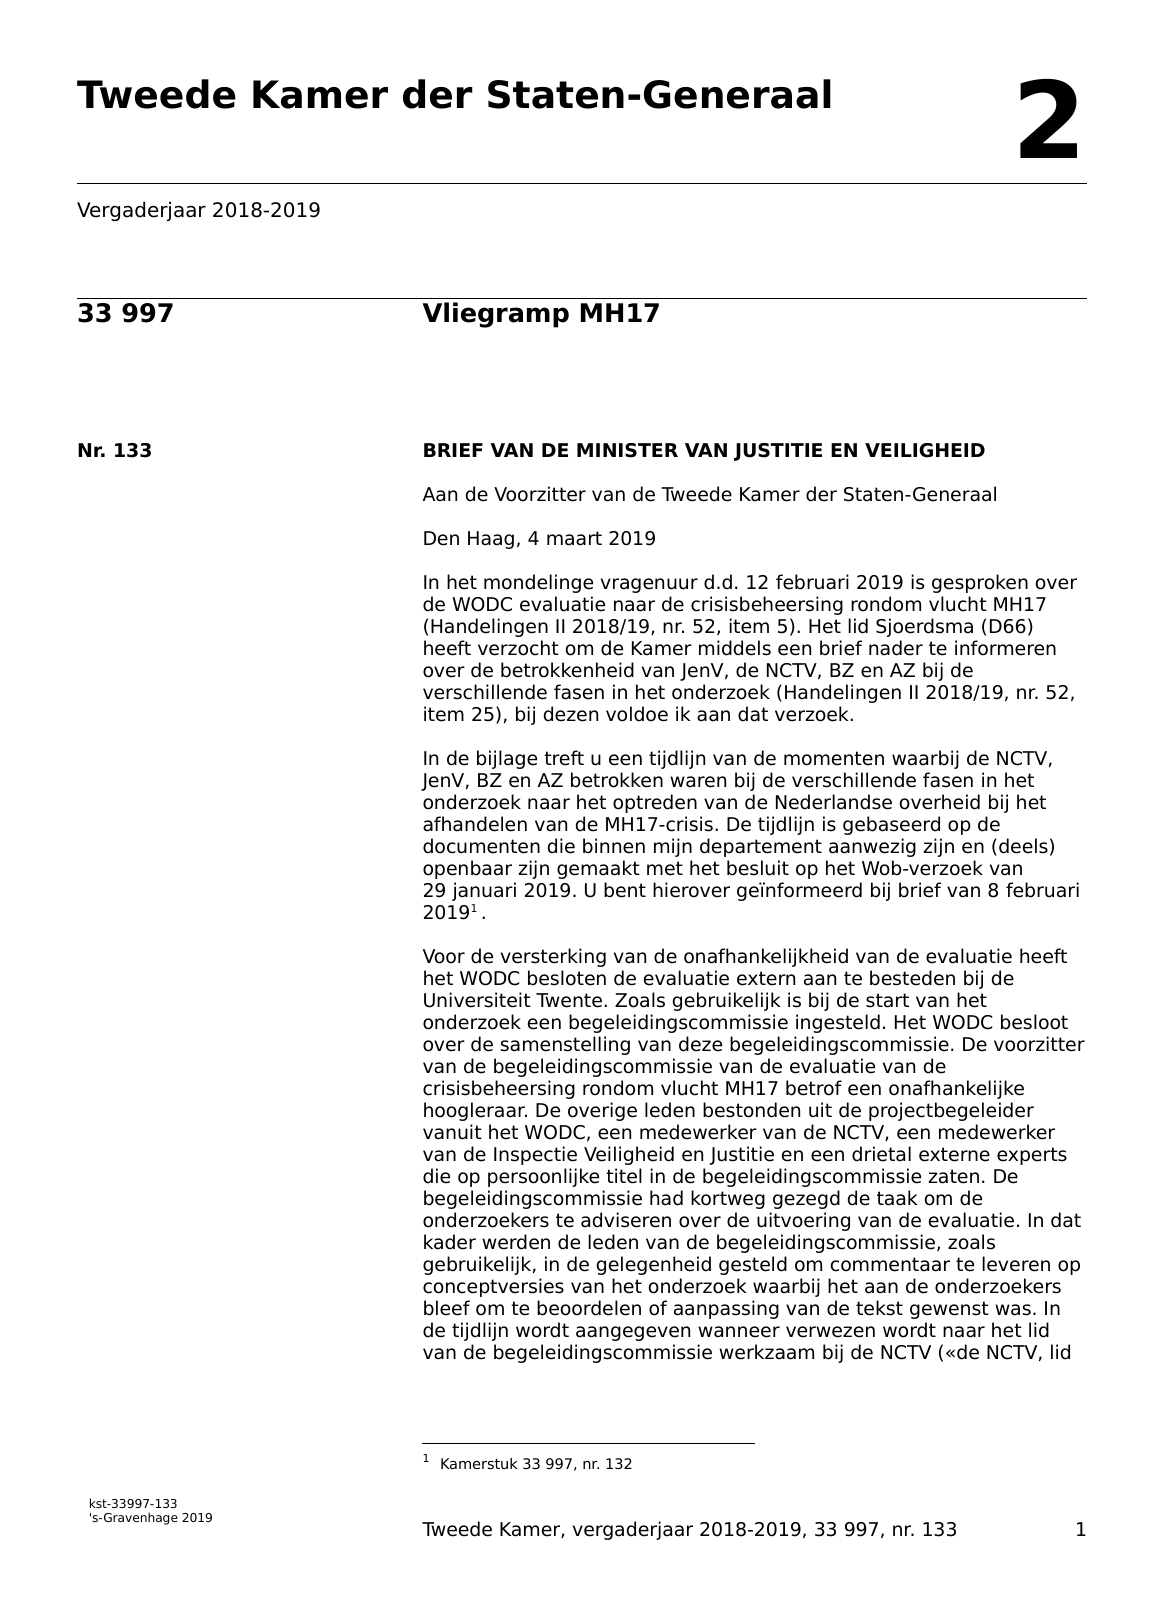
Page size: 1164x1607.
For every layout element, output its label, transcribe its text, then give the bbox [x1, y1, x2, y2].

table_header Tweede Kamer der Staten-Generaal [77, 59, 886, 183]
text Kamerstuk 33 997, nr. 132 [422, 1452, 1087, 1474]
text 's-Gravenhage 2019 [88, 1511, 323, 1525]
table_header 2 [886, 59, 1087, 183]
text Voor de versterking van de onafhankelijkheid van de evaluatie heeft het WODC besloten de evaluatie extern aan te besteden bij de Universiteit Twente. Zoals gebruikelijk is bij de start van het onderzoek een begeleidingscommissie ingesteld. Het WODC besloot over de samenstelling van deze begeleidingscommissie. De voorzitter van de begeleidingscommissie van de evaluatie van de crisisbeheersing rondom vlucht MH17 betrof een onafhankelijke hoogleraar. De overige leden bestonden uit de projectbegeleider vanuit het WODC, een medewerker van de NCTV, een medewerker van de Inspectie Veiligheid en Justitie en een drietal externe experts die op persoonlijke titel in de begeleidingscommissie zaten. De begeleidingscommissie had kortweg gezegd de taak om de onderzoekers te adviseren over de uitvoering van de evaluatie. In dat kader werden de leden van de begeleidingscommissie, zoals gebruikelijk, in de gelegenheid gesteld om commentaar te leveren op conceptversies van het onderzoek waarbij het aan de onderzoekers bleef om te beoordelen of aanpassing van de tekst gewenst was. In de tijdlijn wordt aangegeven wanneer verwezen wordt naar het lid van de begeleidingscommissie werkzaam bij de NCTV («de NCTV, lid [422, 946, 1087, 1364]
subtitle Nr. 133 BRIEF VAN DE MINISTER VAN JUSTITIE EN VEILIGHEID [77, 440, 1087, 462]
subtitle 33 997 Vliegramp MH17 [77, 299, 1087, 329]
text In het mondelinge vragenuur d.d. 12 februari 2019 is gesproken over de WODC evaluatie naar de crisisbeheersing rondom vlucht MH17 (Handelingen II 2018/19, nr. 52, item 5). Het lid Sjoerdsma (D66) heeft verzocht om de Kamer middels een brief nader te informeren over de betrokkenheid van JenV, de NCTV, BZ en AZ bij de verschillende fasen in het onderzoek (Handelingen II 2018/19, nr. 52, item 25), bij dezen voldoe ik aan dat verzoek. [422, 572, 1087, 726]
text In de bijlage treft u een tijdlijn van de momenten waarbij de NCTV, JenV, BZ en AZ betrokken waren bij de verschillende fasen in het onderzoek naar het optreden van de Nederlandse overheid bij het afhandelen van de MH17-crisis. De tijdlijn is gebaseerd op de documenten die binnen mijn departement aanwezig zijn en (deels) openbaar zijn gemaakt met het besluit op het Wob-verzoek van 29 januari 2019. U bent hierover geïnformeerd bij brief van 8 februari 2019. [422, 748, 1087, 924]
text Aan de Voorzitter van de Tweede Kamer der Staten-Generaal [422, 484, 1087, 506]
text Den Haag, 4 maart 2019 [422, 528, 1087, 550]
table_cell Vergaderjaar 2018-2019 [77, 184, 1087, 298]
text kst-33997-133 [88, 1497, 323, 1511]
